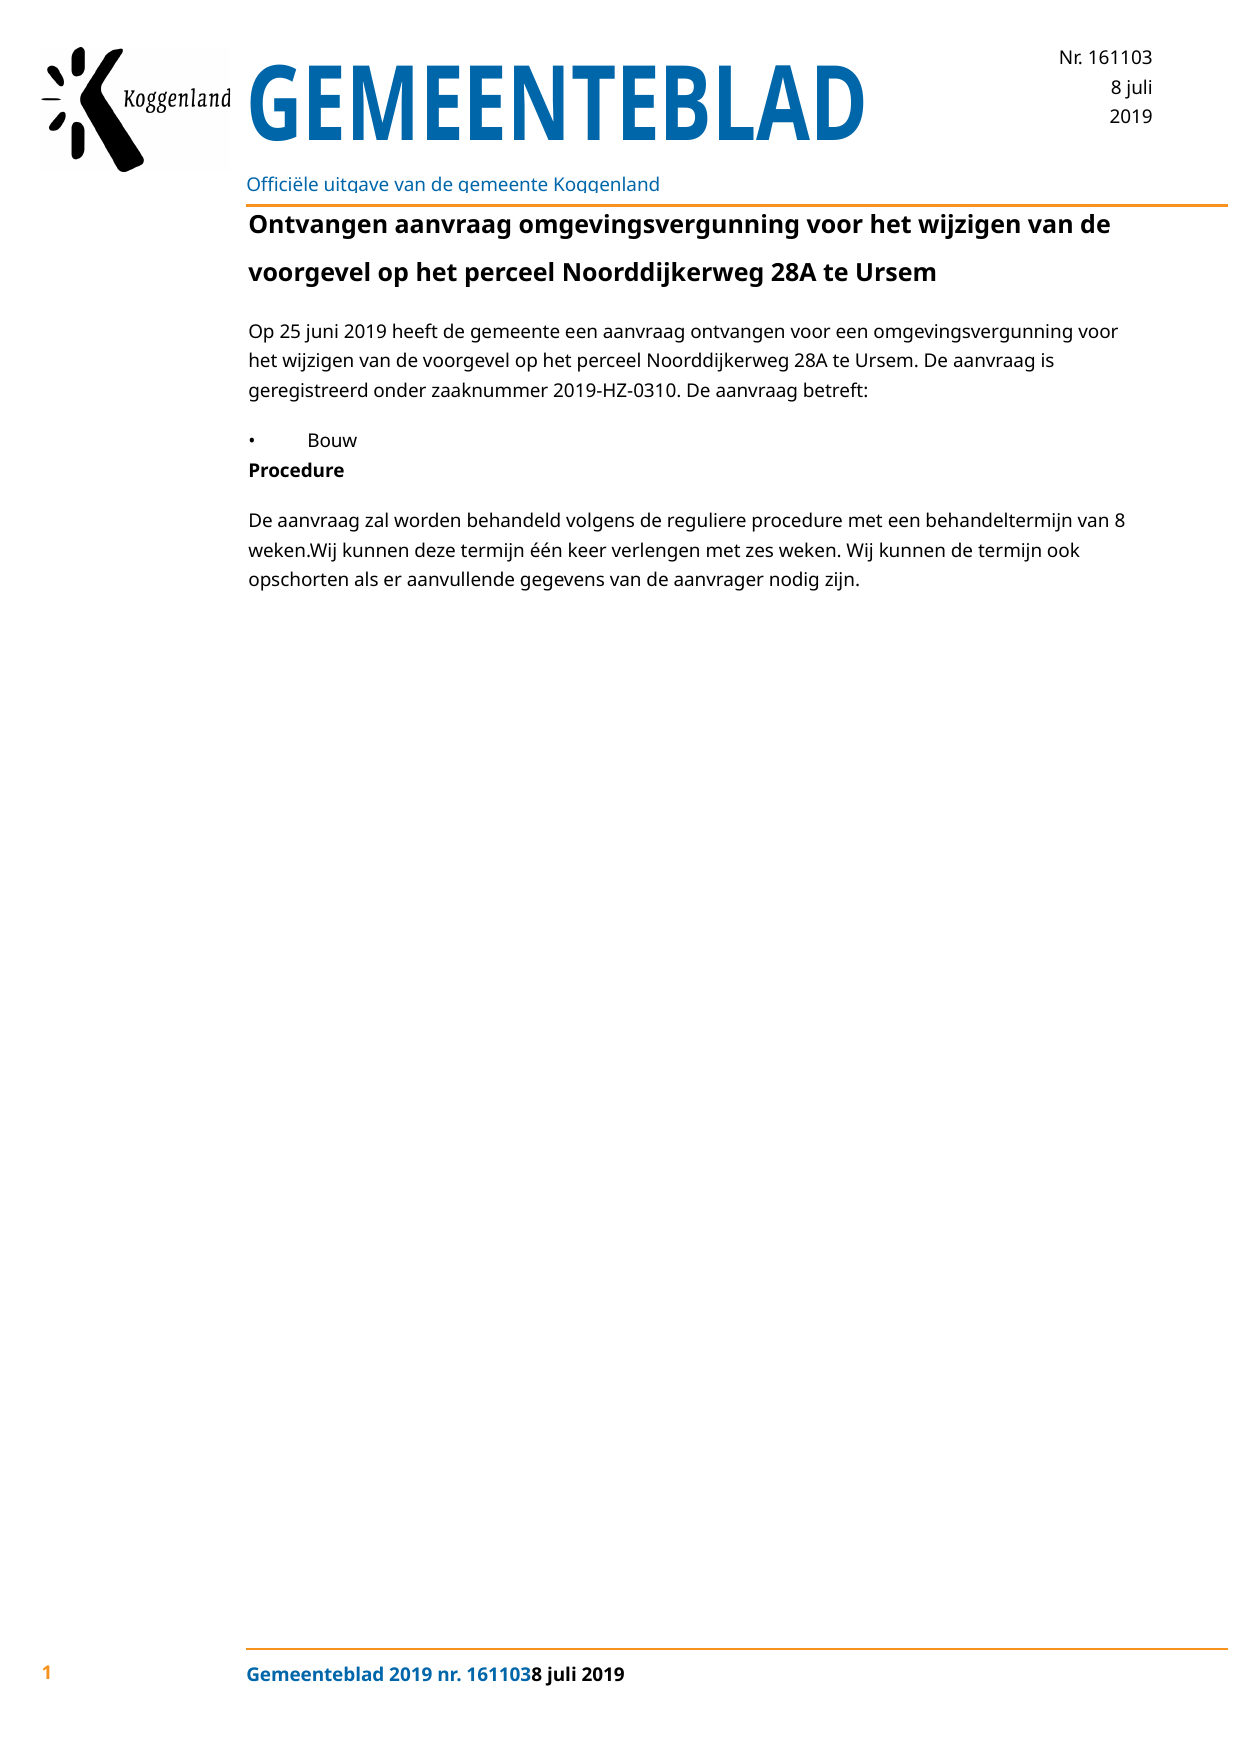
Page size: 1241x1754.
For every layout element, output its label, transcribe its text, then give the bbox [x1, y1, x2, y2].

text De aanvraag zal worden behandeld volgens de reguliere procedure met een behandeltermijn van 8 weken.Wij kunnen deze termijn één keer verlengen met zes weken. Wij kunnen de termijn ook opschorten als er aanvullende gegevens van de aanvrager nodig zijn. [248, 507, 1152, 592]
text Op 25 juni 2019 heeft de gemeente een aanvraag ontvangen voor een omgevingsvergunning voor het wijzigen van de voorgevel op het perceel Noorddijkerweg 28A te Ursem. De aanvraag is geregistreerd onder zaaknummer 2019-HZ-0310. De aanvraag betreft: [248, 318, 1152, 403]
list Bouw [248, 427, 1152, 453]
text Procedure [248, 457, 1152, 483]
text Ontvangen aanvraag omgevingsvergunning voor het wijzigen van de voorgevel op het perceel Noorddijkerweg 28A te Ursem [248, 207, 1152, 288]
picture [41, 47, 231, 172]
